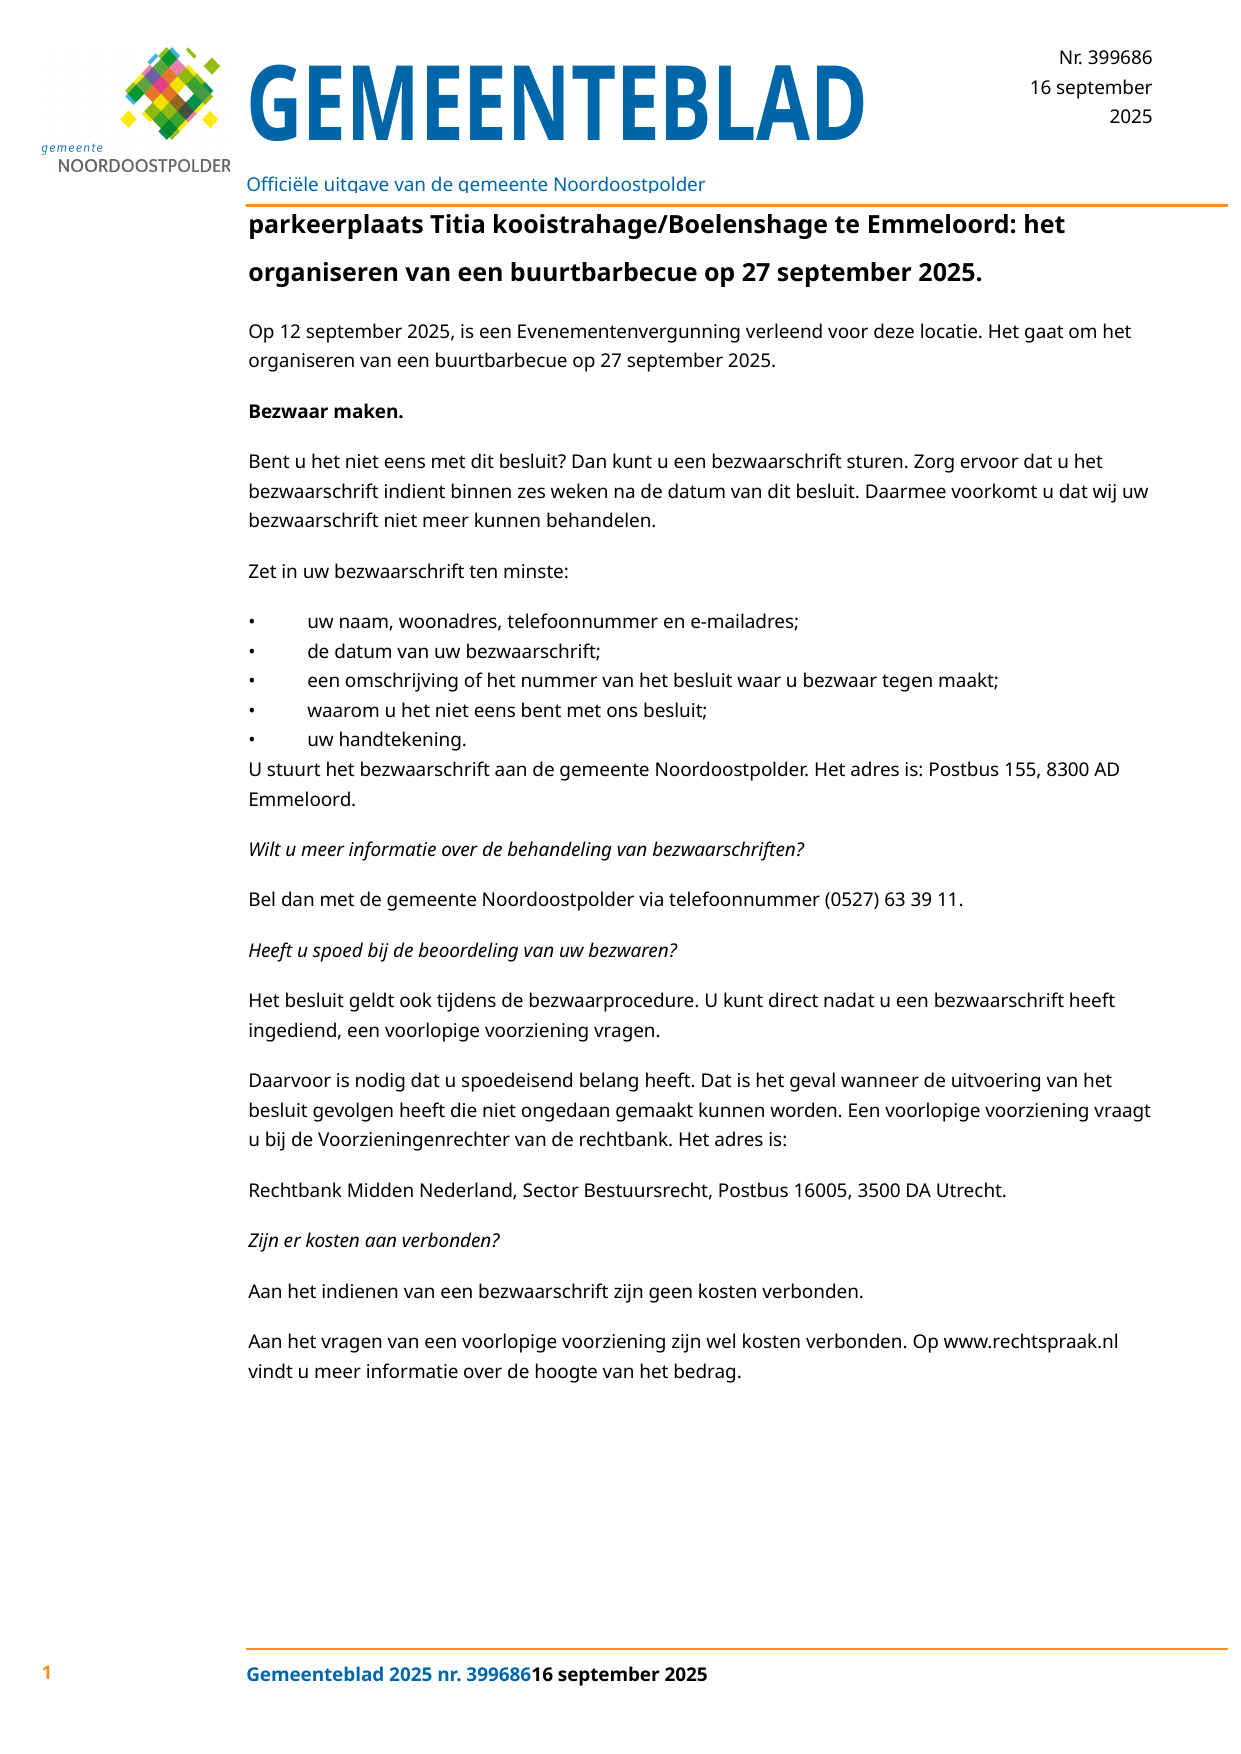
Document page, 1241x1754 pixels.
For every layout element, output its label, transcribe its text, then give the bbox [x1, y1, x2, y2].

text Wilt u meer informatie over de behandeling van bezwaarschriften? [248, 836, 1152, 862]
text Aan het vragen van een voorlopige voorziening zijn wel kosten verbonden. Op www.rechtspraak.nl vindt u meer informatie over de hoogte van het bedrag. [248, 1328, 1152, 1384]
text Heeft u spoed bij de beoordeling van uw bezwaren? [248, 937, 1152, 963]
list uw handtekening. [248, 727, 1152, 752]
text parkeerplaats Titia kooistrahage/Boelenshage te Emmeloord: het organiseren van een buurtbarbecue op 27 september 2025. [248, 207, 1152, 288]
list de datum van uw bezwaarschrift; [248, 638, 1152, 664]
text Bezwaar maken. [248, 398, 1152, 424]
text Het besluit geldt ook tijdens de bezwaarprocedure. U kunt direct nadat u een bezwaarschrift heeft ingediend, een voorlopige voorziening vragen. [248, 987, 1152, 1043]
list uw naam, woonadres, telefoonnummer en e-mailadres; [248, 608, 1152, 634]
text Rechtbank Midden Nederland, Sector Bestuursrecht, Postbus 16005, 3500 DA Utrecht. [248, 1177, 1152, 1203]
text Zet in uw bezwaarschrift ten minste: [248, 558, 1152, 584]
text Op 12 september 2025, is een Evenementenvergunning verleend voor deze locatie. Het gaat om het organiseren van een buurtbarbecue op 27 september 2025. [248, 318, 1152, 373]
text Bel dan met de gemeente Noordoostpolder via telefoonnummer (0527) 63 39 11. [248, 887, 1152, 912]
list waarom u het niet eens bent met ons besluit; [248, 697, 1152, 723]
text U stuurt het bezwaarschrift aan de gemeente Noordoostpolder. Het adres is: Postbus 155, 8300 AD Emmeloord. [248, 756, 1152, 812]
text Zijn er kosten aan verbonden? [248, 1227, 1152, 1253]
text Aan het indienen van een bezwaarschrift zijn geen kosten verbonden. [248, 1278, 1152, 1304]
picture [41, 47, 231, 172]
text Bent u het niet eens met dit besluit? Dan kunt u een bezwaarschrift sturen. Zorg ervoor dat u het bezwaarschrift indient binnen zes weken na de datum van dit besluit. Daarmee voorkomt u dat wij uw bezwaarschrift niet meer kunnen behandelen. [248, 448, 1152, 533]
list een omschrijving of het nummer van het besluit waar u bezwaar tegen maakt; [248, 667, 1152, 693]
text Daarvoor is nodig dat u spoedeisend belang heeft. Dat is het geval wanneer de uitvoering van het besluit gevolgen heeft die niet ongedaan gemaakt kunnen worden. Een voorlopige voorziening vraagt u bij de Voorzieningenrechter van de rechtbank. Het adres is: [248, 1067, 1152, 1152]
